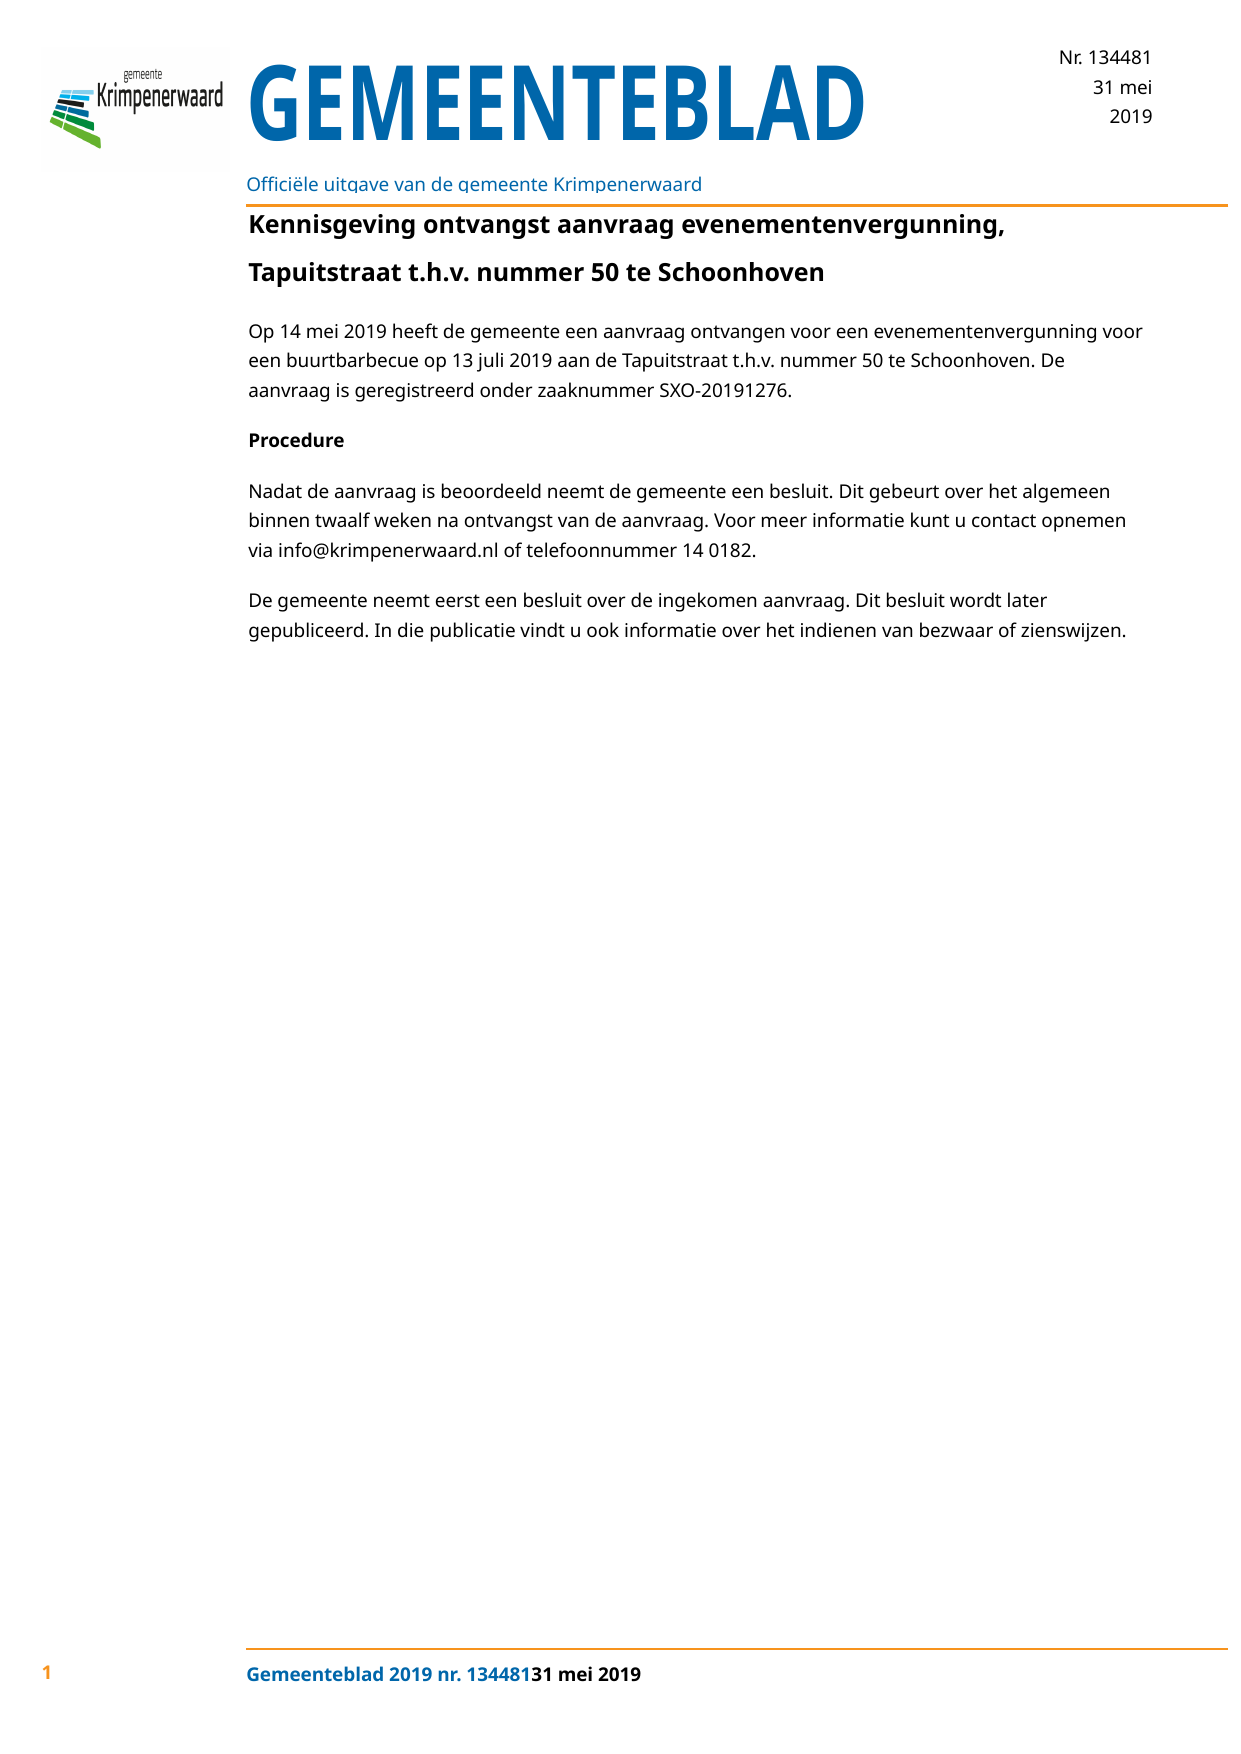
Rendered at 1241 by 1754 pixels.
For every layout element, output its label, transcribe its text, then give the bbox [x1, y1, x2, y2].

text Op 14 mei 2019 heeft de gemeente een aanvraag ontvangen voor een evenementenvergunning voor een buurtbarbecue op 13 juli 2019 aan de Tapuitstraat t.h.v. nummer 50 te Schoonhoven. De aanvraag is geregistreerd onder zaaknummer SXO-20191276. [248, 318, 1152, 403]
text Procedure [248, 427, 1152, 453]
picture [41, 47, 231, 172]
text De gemeente neemt eerst een besluit over de ingekomen aanvraag. Dit besluit wordt later gepubliceerd. In die publicatie vindt u ook informatie over het indienen van bezwaar of zienswijzen. [248, 587, 1152, 643]
text Nadat de aanvraag is beoordeeld neemt de gemeente een besluit. Dit gebeurt over het algemeen binnen twaalf weken na ontvangst van de aanvraag. Voor meer informatie kunt u contact opnemen via info@krimpenerwaard.nl of telefoonnummer 14 0182. [248, 478, 1152, 563]
text Kennisgeving ontvangst aanvraag evenementenvergunning, Tapuitstraat t.h.v. nummer 50 te Schoonhoven [248, 207, 1152, 288]
